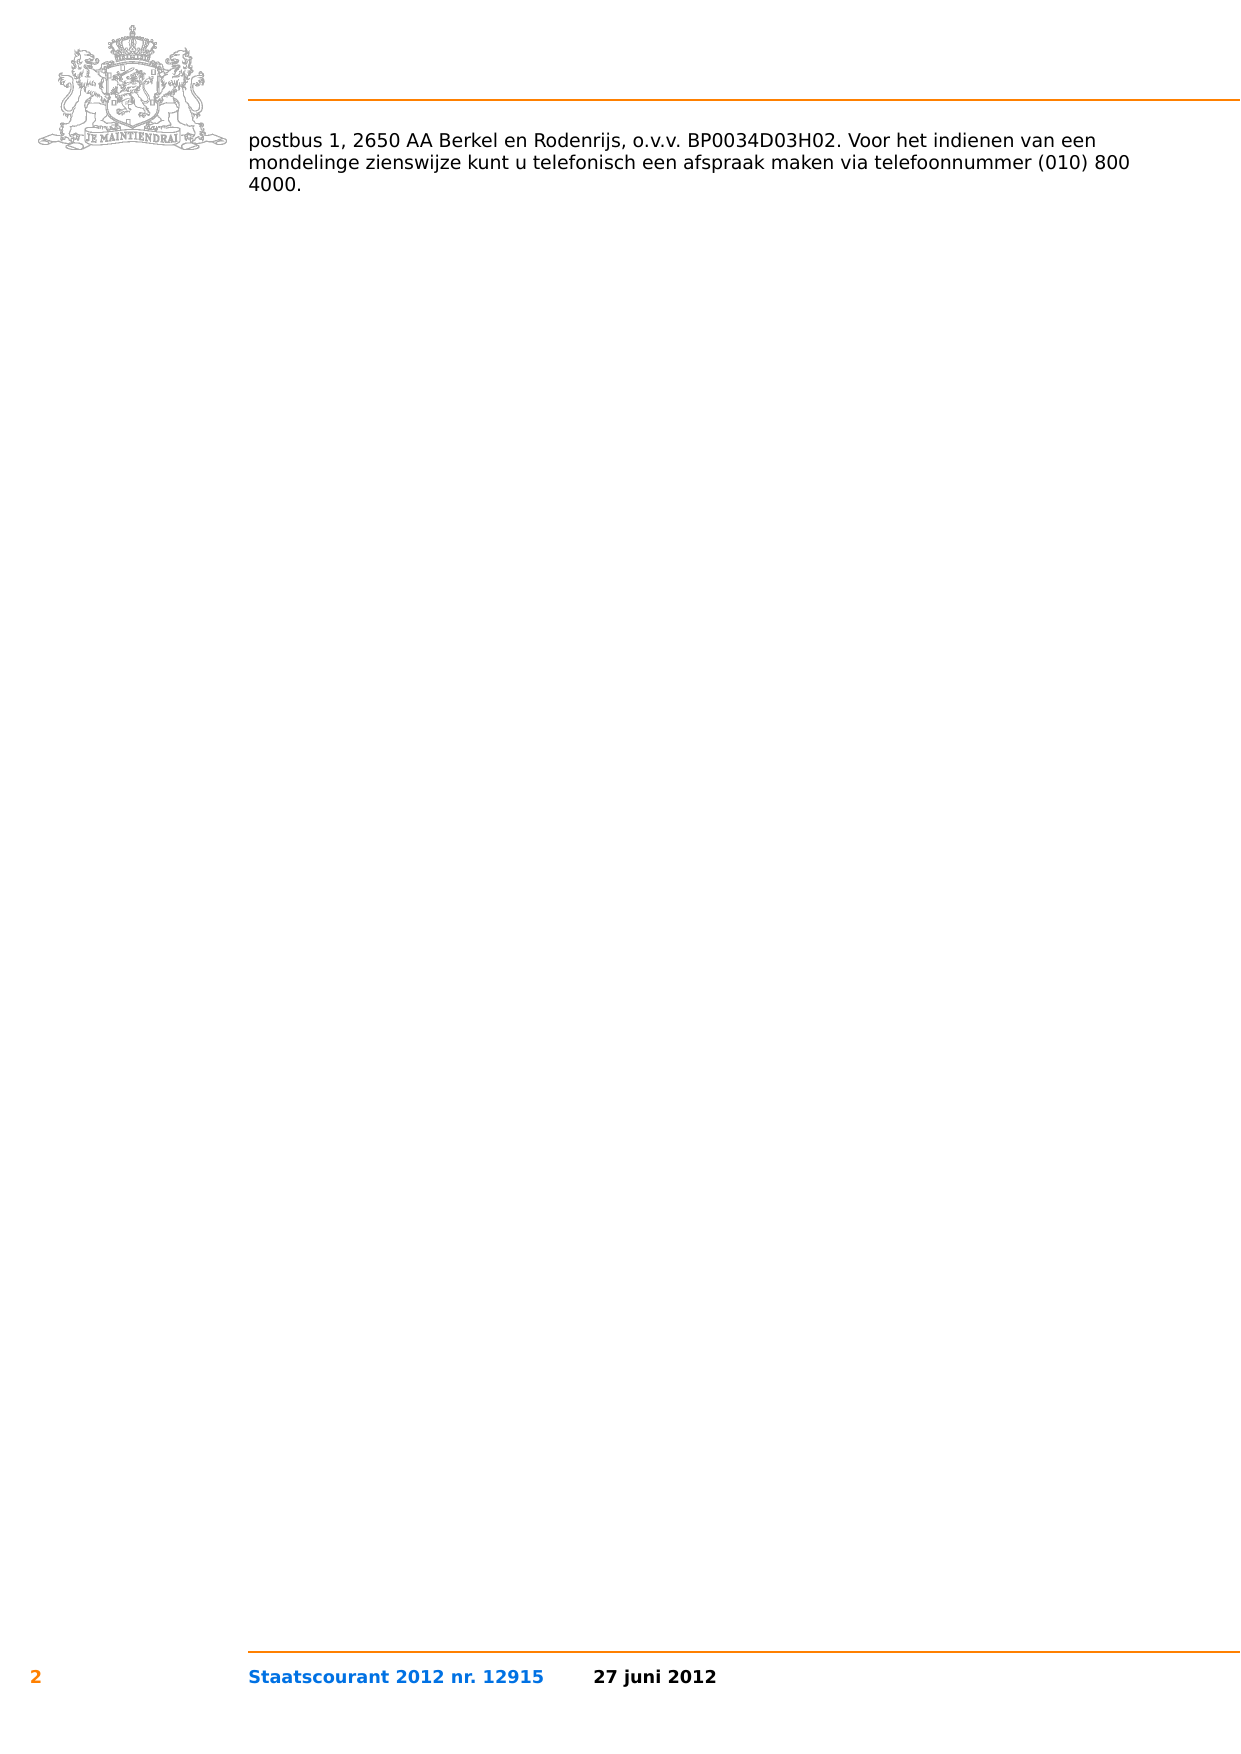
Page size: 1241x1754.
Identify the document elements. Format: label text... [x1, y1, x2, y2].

text postbus 1, 2650 AA Berkel en Rodenrijs, o.v.v. BP0034D03H02. Voor het indienen van een mondelinge zienswijze kunt u telefonisch een afspraak maken via telefoonnummer (010) 800 4000. [248, 130, 1163, 196]
picture [38, 25, 227, 150]
